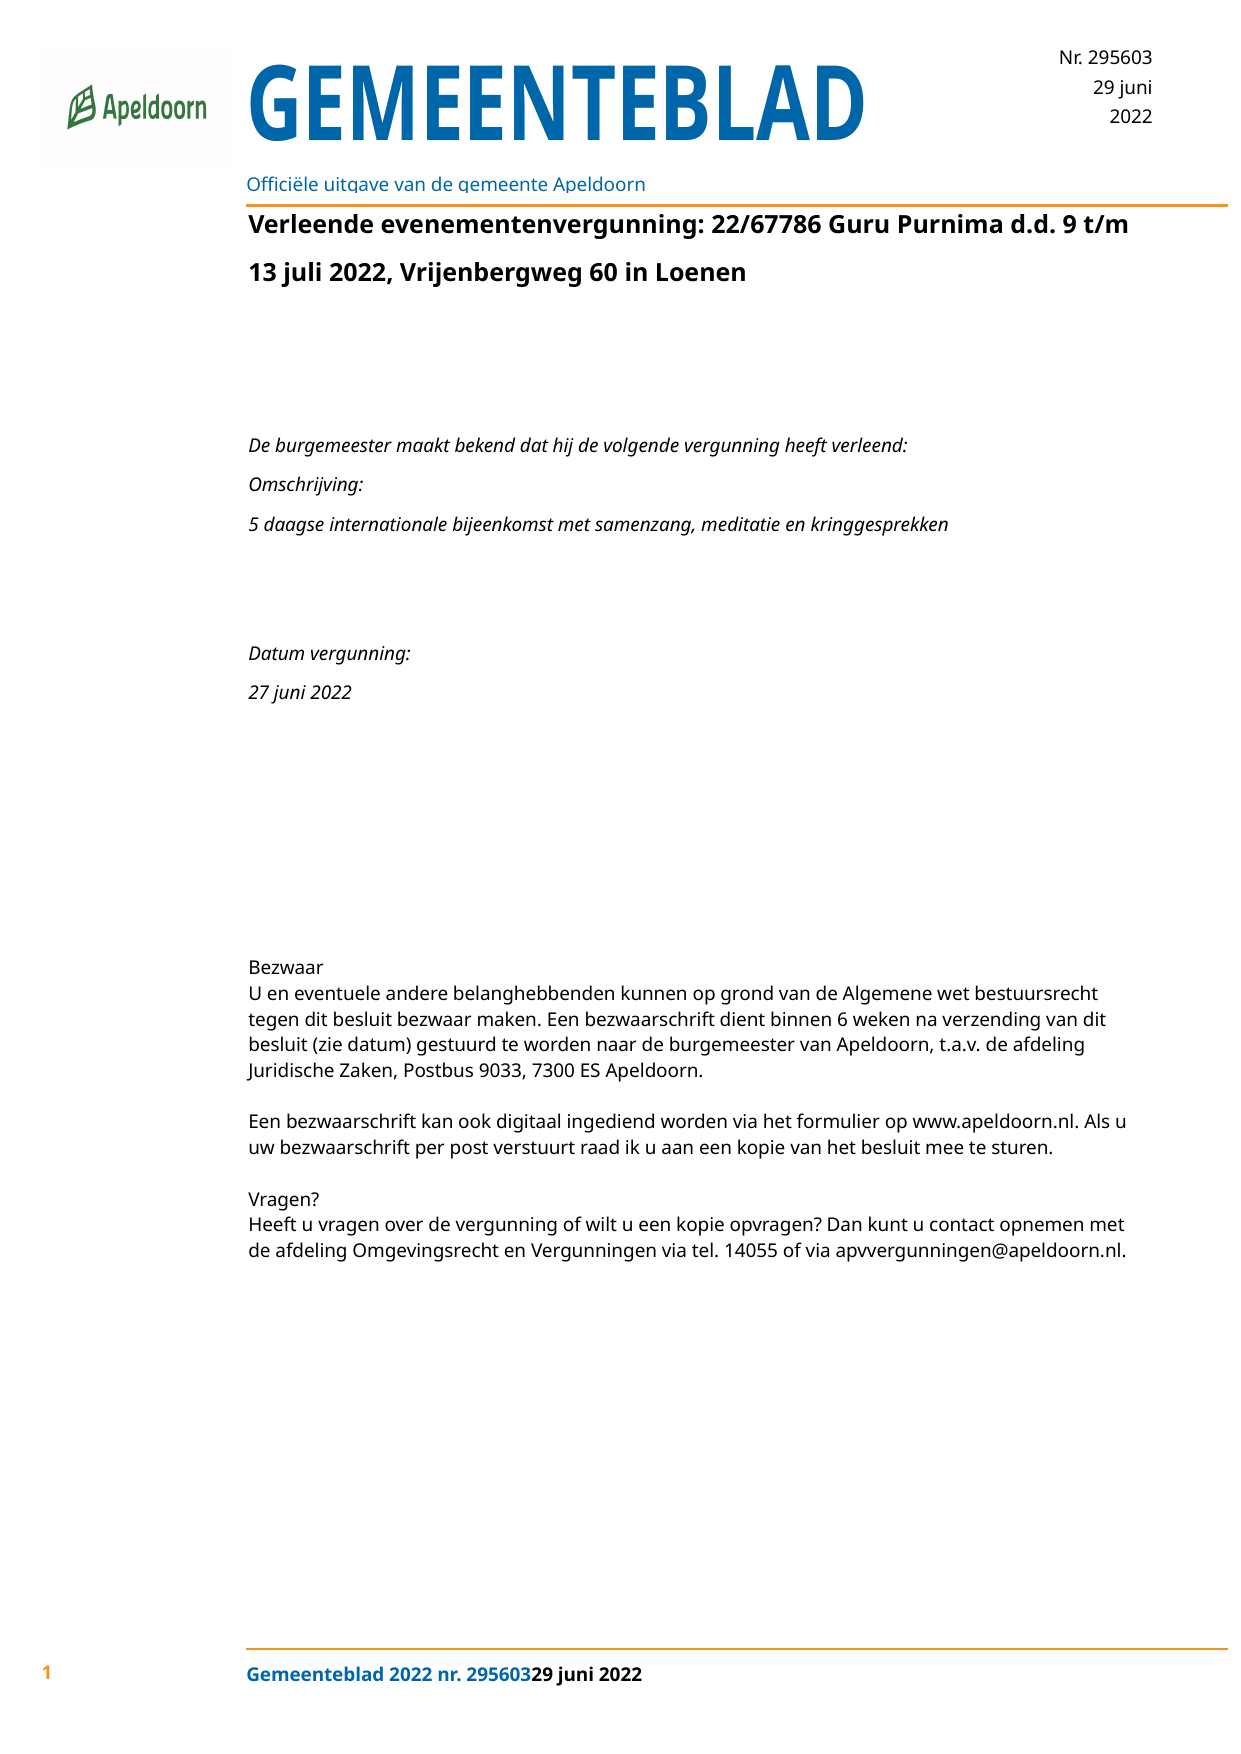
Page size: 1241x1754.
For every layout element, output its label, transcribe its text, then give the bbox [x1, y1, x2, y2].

text U en eventuele andere belanghebbenden kunnen op grond van de Algemene wet bestuursrecht tegen dit besluit bezwaar maken. Een bezwaarschrift dient binnen 6 weken na verzending van dit besluit (zie datum) gestuurd te worden naar de burgemeester van Apeldoorn, t.a.v. de afdeling Juridische Zaken, Postbus 9033, 7300 ES Apeldoorn. [248, 980, 1152, 1083]
text 27 juni 2022 [248, 679, 1152, 705]
text Omschrijving: [248, 472, 1152, 497]
text Heeft u vragen over de vergunning of wilt u een kopie opvragen? Dan kunt u contact opnemen met de afdeling Omgevingsrecht en Vergunningen via tel. 14055 of via apvvergunningen@apeldoorn.nl. [248, 1212, 1152, 1263]
picture [41, 47, 231, 172]
text 5 daagse internationale bijeenkomst met samenzang, meditatie en kringgesprekken [248, 511, 1152, 537]
text Een bezwaarschrift kan ook digitaal ingediend worden via het formulier op www.apeldoorn.nl. Als u uw bezwaarschrift per post verstuurt raad ik u aan een kopie van het besluit mee te sturen. [248, 1109, 1152, 1160]
text Bezwaar [248, 954, 1152, 980]
text Datum vergunning: [248, 640, 1152, 666]
text Vragen? [248, 1186, 1152, 1212]
text De burgemeester maakt bekend dat hij de volgende vergunning heeft verleend: [248, 432, 1152, 458]
text Verleende evenementenvergunning: 22/67786 Guru Purnima d.d. 9 t/m 13 juli 2022, Vrijenbergweg 60 in Loenen [248, 207, 1152, 288]
